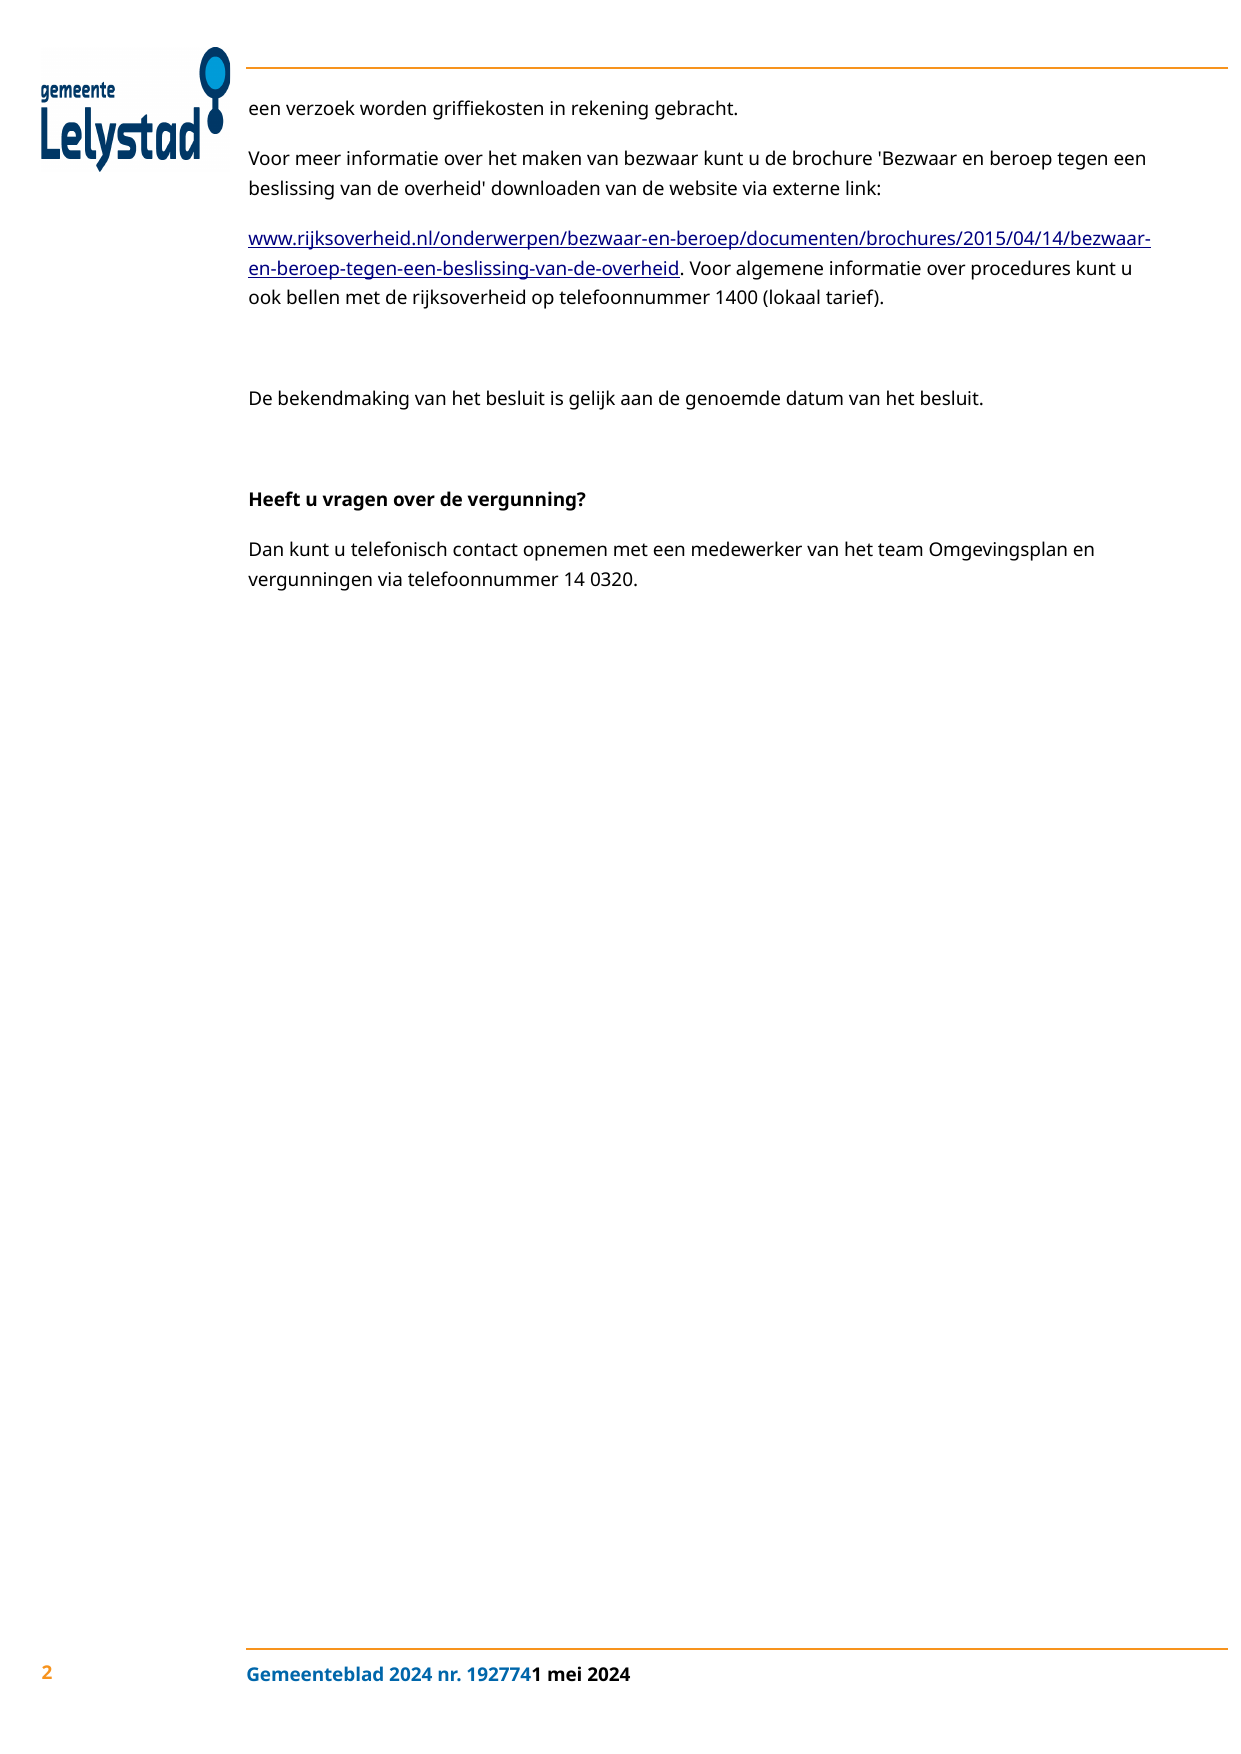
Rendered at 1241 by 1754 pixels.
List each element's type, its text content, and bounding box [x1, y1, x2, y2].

text Dan kunt u telefonisch contact opnemen met een medewerker van het team Omgevingsplan en vergunningen via telefoonnummer 14 0320. [248, 536, 1152, 592]
text www.rijksoverheid.nl/onderwerpen/bezwaar-en-beroep/documenten/brochures/2015/04/14/bezwaar-en-beroep-tegen-een-beslissing-van-de-overheid. Voor algemene informatie over procedures kunt u ook bellen met de rijksoverheid op telefoonnummer 1400 (lokaal tarief). [248, 225, 1152, 310]
text Heeft u vragen over de vergunning? [248, 486, 1152, 512]
text Voor meer informatie over het maken van bezwaar kunt u de brochure 'Bezwaar en beroep tegen een beslissing van de overheid' downloaden van de website via externe link: [248, 145, 1152, 201]
text een verzoek worden griffiekosten in rekening gebracht. [248, 95, 1152, 121]
picture [41, 47, 231, 172]
text De bekendmaking van het besluit is gelijk aan de genoemde datum van het besluit. [248, 385, 1152, 411]
